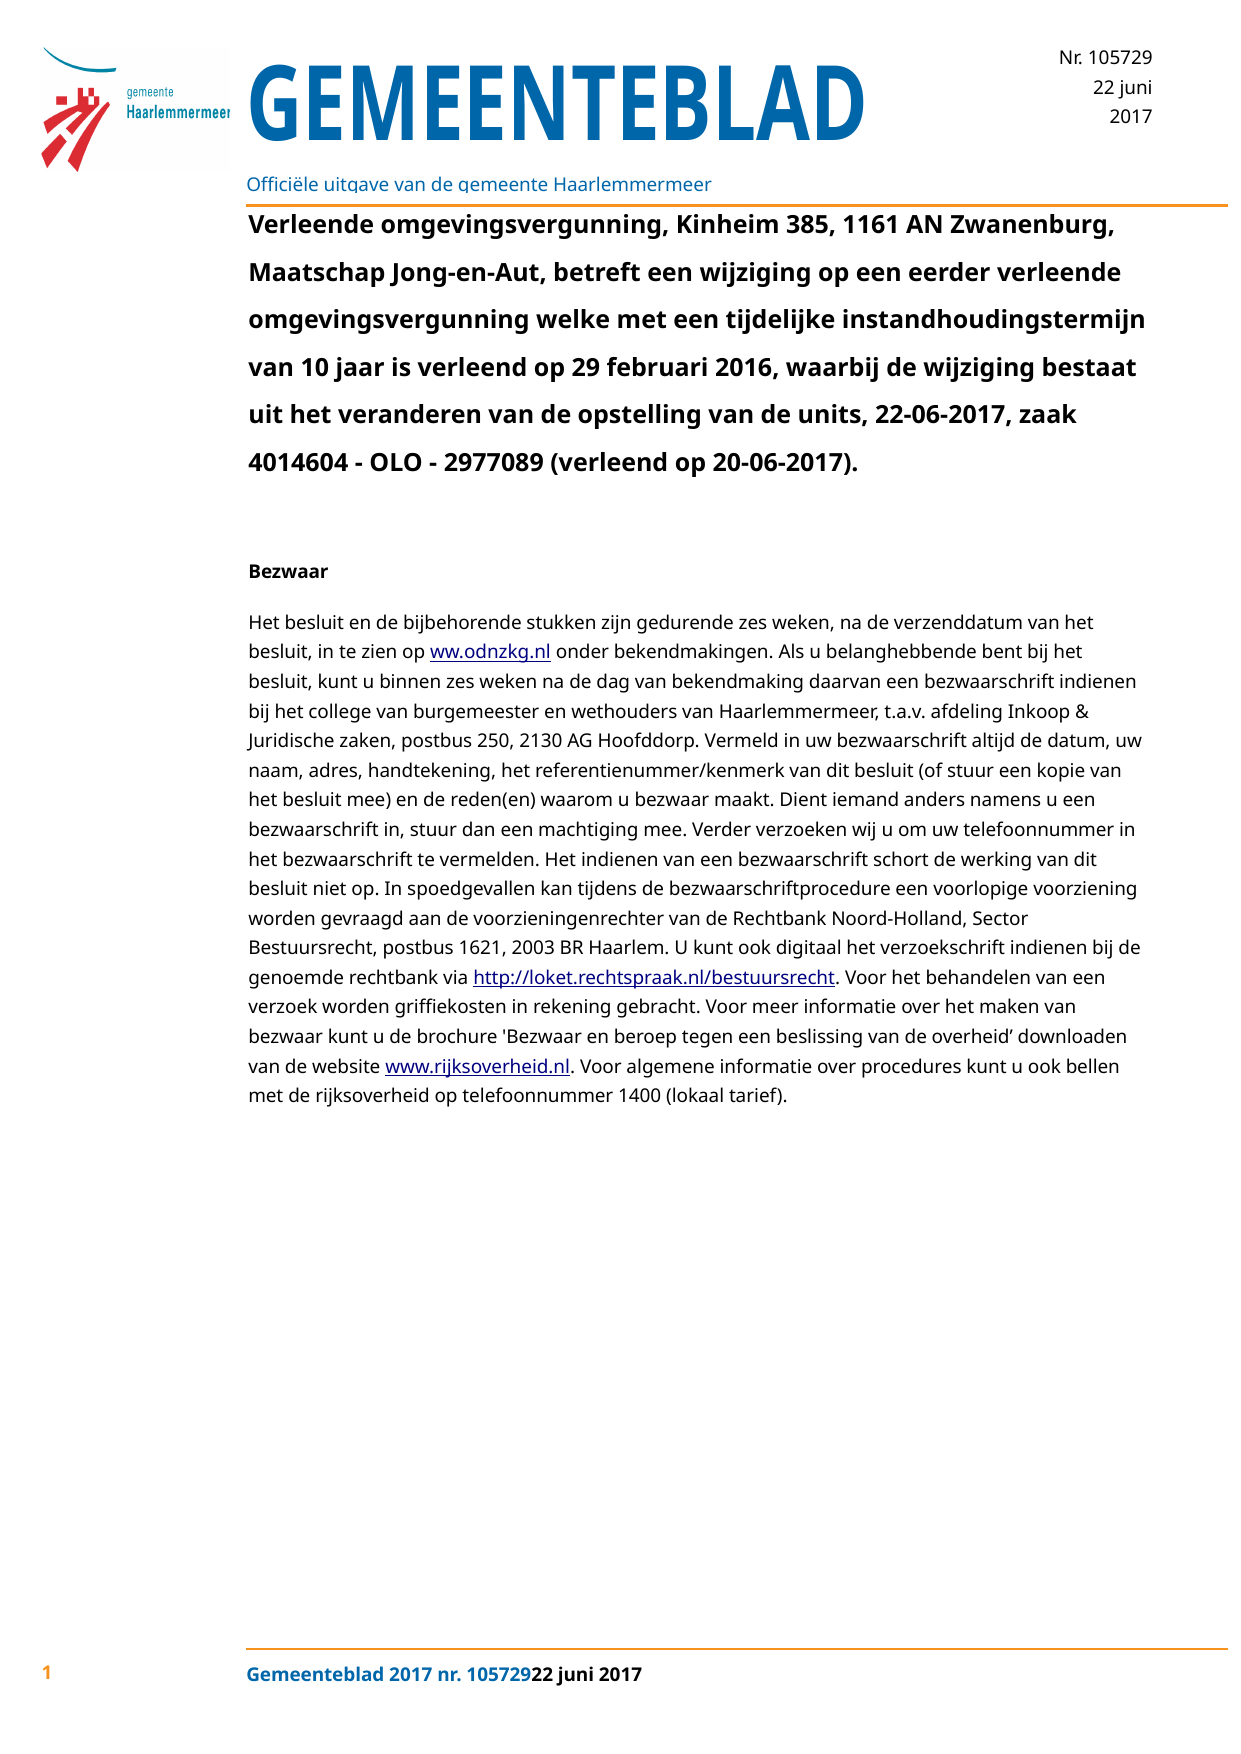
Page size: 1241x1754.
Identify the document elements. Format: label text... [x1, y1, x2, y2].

text Het besluit en de bijbehorende stukken zijn gedurende zes weken, na de verzenddatum van het besluit, in te zien op ww.odnzkg.nl onder bekendmakingen. Als u belanghebbende bent bij het besluit, kunt u binnen zes weken na de dag van bekendmaking daarvan een bezwaarschrift indienen bij het college van burgemeester en wethouders van Haarlemmermeer, t.a.v. afdeling Inkoop & Juridische zaken, postbus 250, 2130 AG Hoofddorp. Vermeld in uw bezwaarschrift altijd de datum, uw naam, adres, handtekening, het referentienummer/kenmerk van dit besluit (of stuur een kopie van het besluit mee) en de reden(en) waarom u bezwaar maakt. Dient iemand anders namens u een bezwaarschrift in, stuur dan een machtiging mee. Verder verzoeken wij u om uw telefoonnummer in het bezwaarschrift te vermelden. Het indienen van een bezwaarschrift schort de werking van dit besluit niet op. In spoedgevallen kan tijdens de bezwaarschriftprocedure een voorlopige voorziening worden gevraagd aan de voorzieningenrechter van de Rechtbank Noord-Holland, Sector Bestuursrecht, postbus 1621, 2003 BR Haarlem. U kunt ook digitaal het verzoekschrift indienen bij de genoemde rechtbank via http://loket.rechtspraak.nl/bestuursrecht. Voor het behandelen van een verzoek worden griffiekosten in rekening gebracht. Voor meer informatie over het maken van bezwaar kunt u de brochure 'Bezwaar en beroep tegen een beslissing van de overheid’ downloaden van de website www.rijksoverheid.nl. Voor algemene informatie over procedures kunt u ook bellen met de rijksoverheid op telefoonnummer 1400 (lokaal tarief). [248, 609, 1152, 1108]
text Verleende omgevingsvergunning, Kinheim 385, 1161 AN Zwanenburg, Maatschap Jong-en-Aut, betreft een wijziging op een eerder verleende omgevingsvergunning welke met een tijdelijke instandhoudingstermijn van 10 jaar is verleend op 29 februari 2016, waarbij de wijziging bestaat uit het veranderen van de opstelling van de units, 22-06-2017, zaak 4014604 - OLO - 2977089 (verleend op 20-06-2017). [248, 207, 1152, 479]
picture [41, 47, 231, 172]
text Bezwaar [248, 559, 1152, 584]
